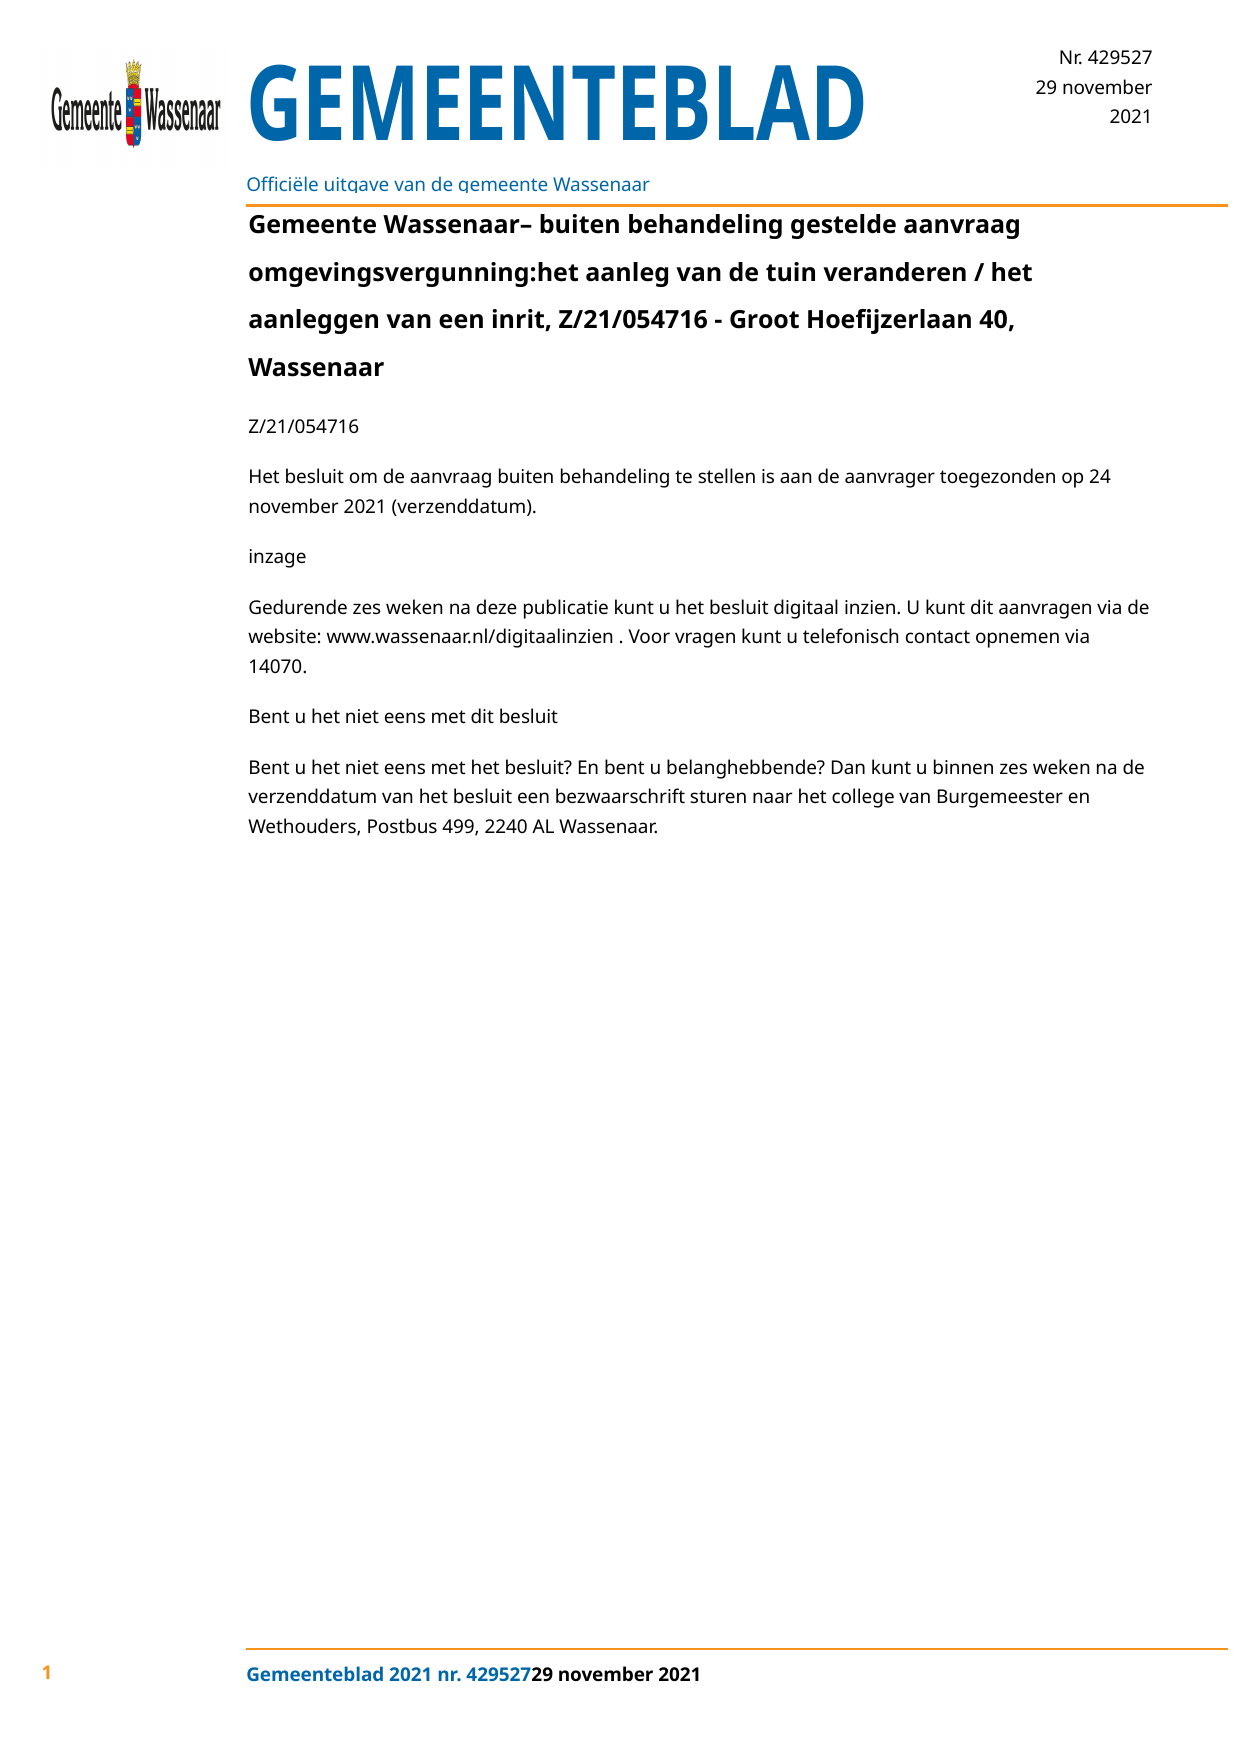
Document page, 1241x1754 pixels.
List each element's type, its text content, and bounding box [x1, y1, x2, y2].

picture [41, 47, 231, 172]
text Bent u het niet eens met dit besluit [248, 703, 1152, 729]
text Gedurende zes weken na deze publicatie kunt u het besluit digitaal inzien. U kunt dit aanvragen via de website: www.wassenaar.nl/digitaalinzien . Voor vragen kunt u telefonisch contact opnemen via 14070. [248, 594, 1152, 679]
text Gemeente Wassenaar– buiten behandeling gestelde aanvraag omgevingsvergunning:het aanleg van de tuin veranderen / het aanleggen van een inrit, Z/21/054716 - Groot Hoefijzerlaan 40, Wassenaar [248, 207, 1152, 384]
text Bent u het niet eens met het besluit? En bent u belanghebbende? Dan kunt u binnen zes weken na de verzenddatum van het besluit een bezwaarschrift sturen naar het college van Burgemeester en Wethouders, Postbus 499, 2240 AL Wassenaar. [248, 754, 1152, 839]
text Het besluit om de aanvraag buiten behandeling te stellen is aan de aanvrager toegezonden op 24 november 2021 (verzenddatum). [248, 463, 1152, 519]
text inzage [248, 543, 1152, 569]
text Z/21/054716 [248, 413, 1152, 439]
